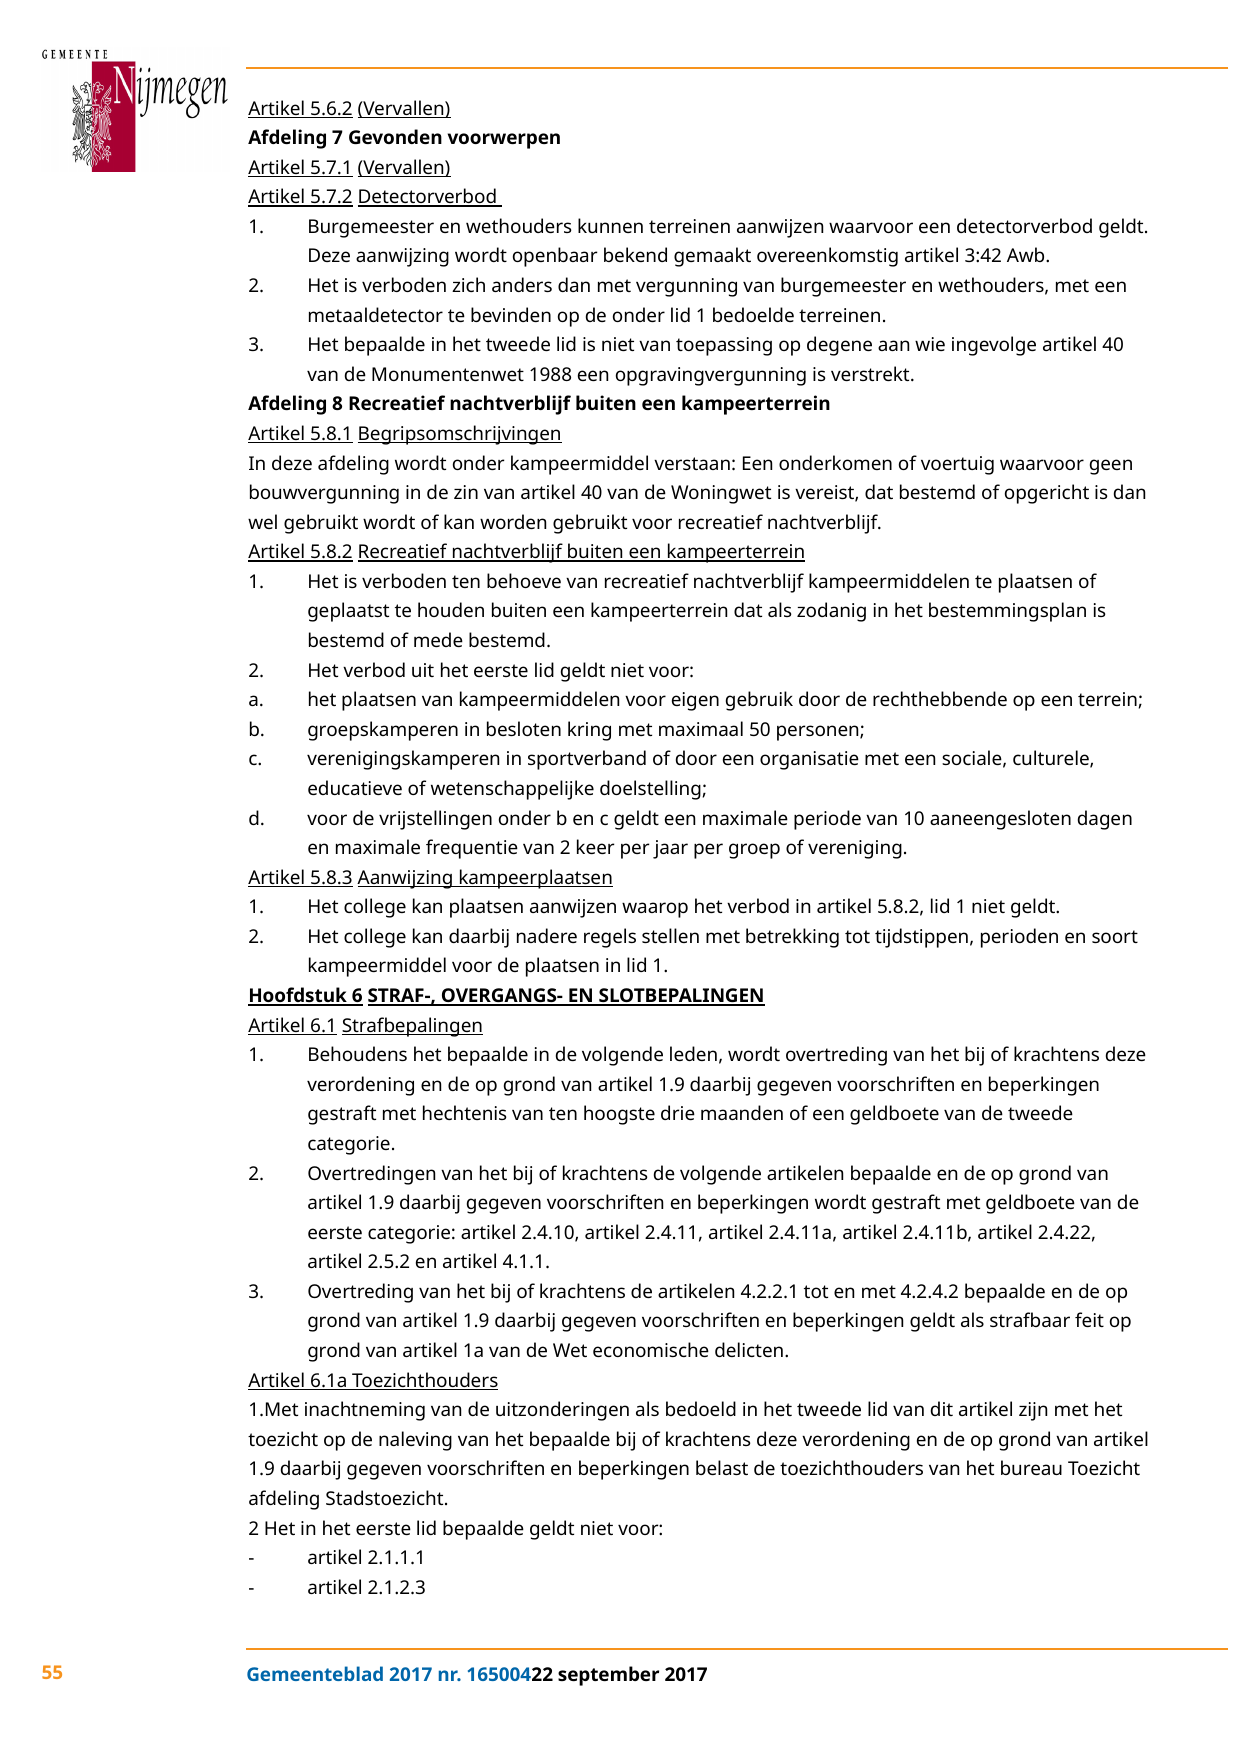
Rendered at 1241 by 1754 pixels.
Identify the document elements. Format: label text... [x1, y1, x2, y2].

list Het college kan plaatsen aanwijzen waarop het verbod in artikel 5.8.2, lid 1 niet geldt. [248, 893, 1152, 919]
text Artikel 5.8.3 Aanwijzing kampeerplaatsen [248, 864, 1152, 890]
text Afdeling 7 Gevonden voorwerpen [248, 124, 1152, 150]
list Het is verboden zich anders dan met vergunning van burgemeester en wethouders, met een metaaldetector te bevinden op de onder lid 1 bedoelde terreinen. [248, 272, 1152, 328]
text Afdeling 8 Recreatief nachtverblijf buiten een kampeerterrein [248, 391, 1152, 416]
list Overtredingen van het bij of krachtens de volgende artikelen bepaalde en de op grond van artikel 1.9 daarbij gegeven voorschriften en beperkingen wordt gestraft met geldboete van de eerste categorie: artikel 2.4.10, artikel 2.4.11, artikel 2.4.11a, artikel 2.4.11b, artikel 2.4.22, artikel 2.5.2 en artikel 4.1.1. [248, 1160, 1152, 1274]
list verenigingskamperen in sportverband of door een organisatie met een sociale, culturele, [248, 746, 1152, 771]
text Artikel 5.7.2 Detectorverbod [248, 183, 1152, 209]
list Het bepaalde in het tweede lid is niet van toepassing op degene aan wie ingevolge artikel 40 van de Monumentenwet 1988 een opgravingvergunning is verstrekt. [248, 331, 1152, 387]
list educatieve of wetenschappelijke doelstelling; [248, 775, 1152, 801]
text 1.Met inachtneming van de uitzonderingen als bedoeld in het tweede lid van dit artikel zijn met het toezicht op de naleving van het bepaalde bij of krachtens deze verordening en de op grond van artikel 1.9 daarbij gegeven voorschriften en beperkingen belast de toezichthouders van het bureau Toezicht afdeling Stadstoezicht. [248, 1396, 1152, 1511]
text Artikel 5.8.2 Recreatief nachtverblijf buiten een kampeerterrein [248, 538, 1152, 564]
picture [41, 47, 231, 172]
list artikel 2.1.1.1 [248, 1544, 1152, 1570]
list Burgemeester en wethouders kunnen terreinen aanwijzen waarvoor een detectorverbod geldt. Deze aanwijzing wordt openbaar bekend gemaakt overeenkomstig artikel 3:42 Awb. [248, 213, 1152, 268]
text Artikel 6.1 Strafbepalingen [248, 1012, 1152, 1038]
list Het verbod uit het eerste lid geldt niet voor: [248, 657, 1152, 683]
text Artikel 6.1a Toezichthouders [248, 1367, 1152, 1393]
text 2 Het in het eerste lid bepaalde geldt niet voor: [248, 1515, 1152, 1541]
list artikel 2.1.2.3 [248, 1574, 1152, 1600]
text Hoofdstuk 6 STRAF-, OVERGANGS- EN SLOTBEPALINGEN [248, 982, 1152, 1008]
list Het is verboden ten behoeve van recreatief nachtverblijf kampeermiddelen te plaatsen of geplaatst te houden buiten een kampeerterrein dat als zodanig in het bestemmingsplan is bestemd of mede bestemd. [248, 568, 1152, 653]
text Artikel 5.8.1 Begripsomschrijvingen [248, 420, 1152, 446]
list het plaatsen van kampeermiddelen voor eigen gebruik door de rechthebbende op een terrein; [248, 686, 1152, 712]
text Artikel 5.6.2 (Vervallen) [248, 95, 1152, 121]
list en maximale frequentie van 2 keer per jaar per groep of vereniging. [248, 834, 1152, 860]
list Behoudens het bepaalde in de volgende leden, wordt overtreding van het bij of krachtens deze verordening en de op grond van artikel 1.9 daarbij gegeven voorschriften en beperkingen gestraft met hechtenis van ten hoogste drie maanden of een geldboete van de tweede categorie. [248, 1041, 1152, 1156]
list groepskamperen in besloten kring met maximaal 50 personen; [248, 716, 1152, 742]
list voor de vrijstellingen onder b en c geldt een maximale periode van 10 aaneengesloten dagen [248, 805, 1152, 831]
list Overtreding van het bij of krachtens de artikelen 4.2.2.1 tot en met 4.2.4.2 bepaalde en de op grond van artikel 1.9 daarbij gegeven voorschriften en beperkingen geldt als strafbaar feit op grond van artikel 1a van de Wet economische delicten. [248, 1278, 1152, 1363]
text In deze afdeling wordt onder kampeermiddel verstaan: Een onderkomen of voertuig waarvoor geen bouwvergunning in de zin van artikel 40 van de Woningwet is vereist, dat bestemd of opgericht is dan wel gebruikt wordt of kan worden gebruikt voor recreatief nachtverblijf. [248, 450, 1152, 535]
list Het college kan daarbij nadere regels stellen met betrekking tot tijdstippen, perioden en soort kampeermiddel voor de plaatsen in lid 1. [248, 923, 1152, 978]
text Artikel 5.7.1 (Vervallen) [248, 154, 1152, 180]
